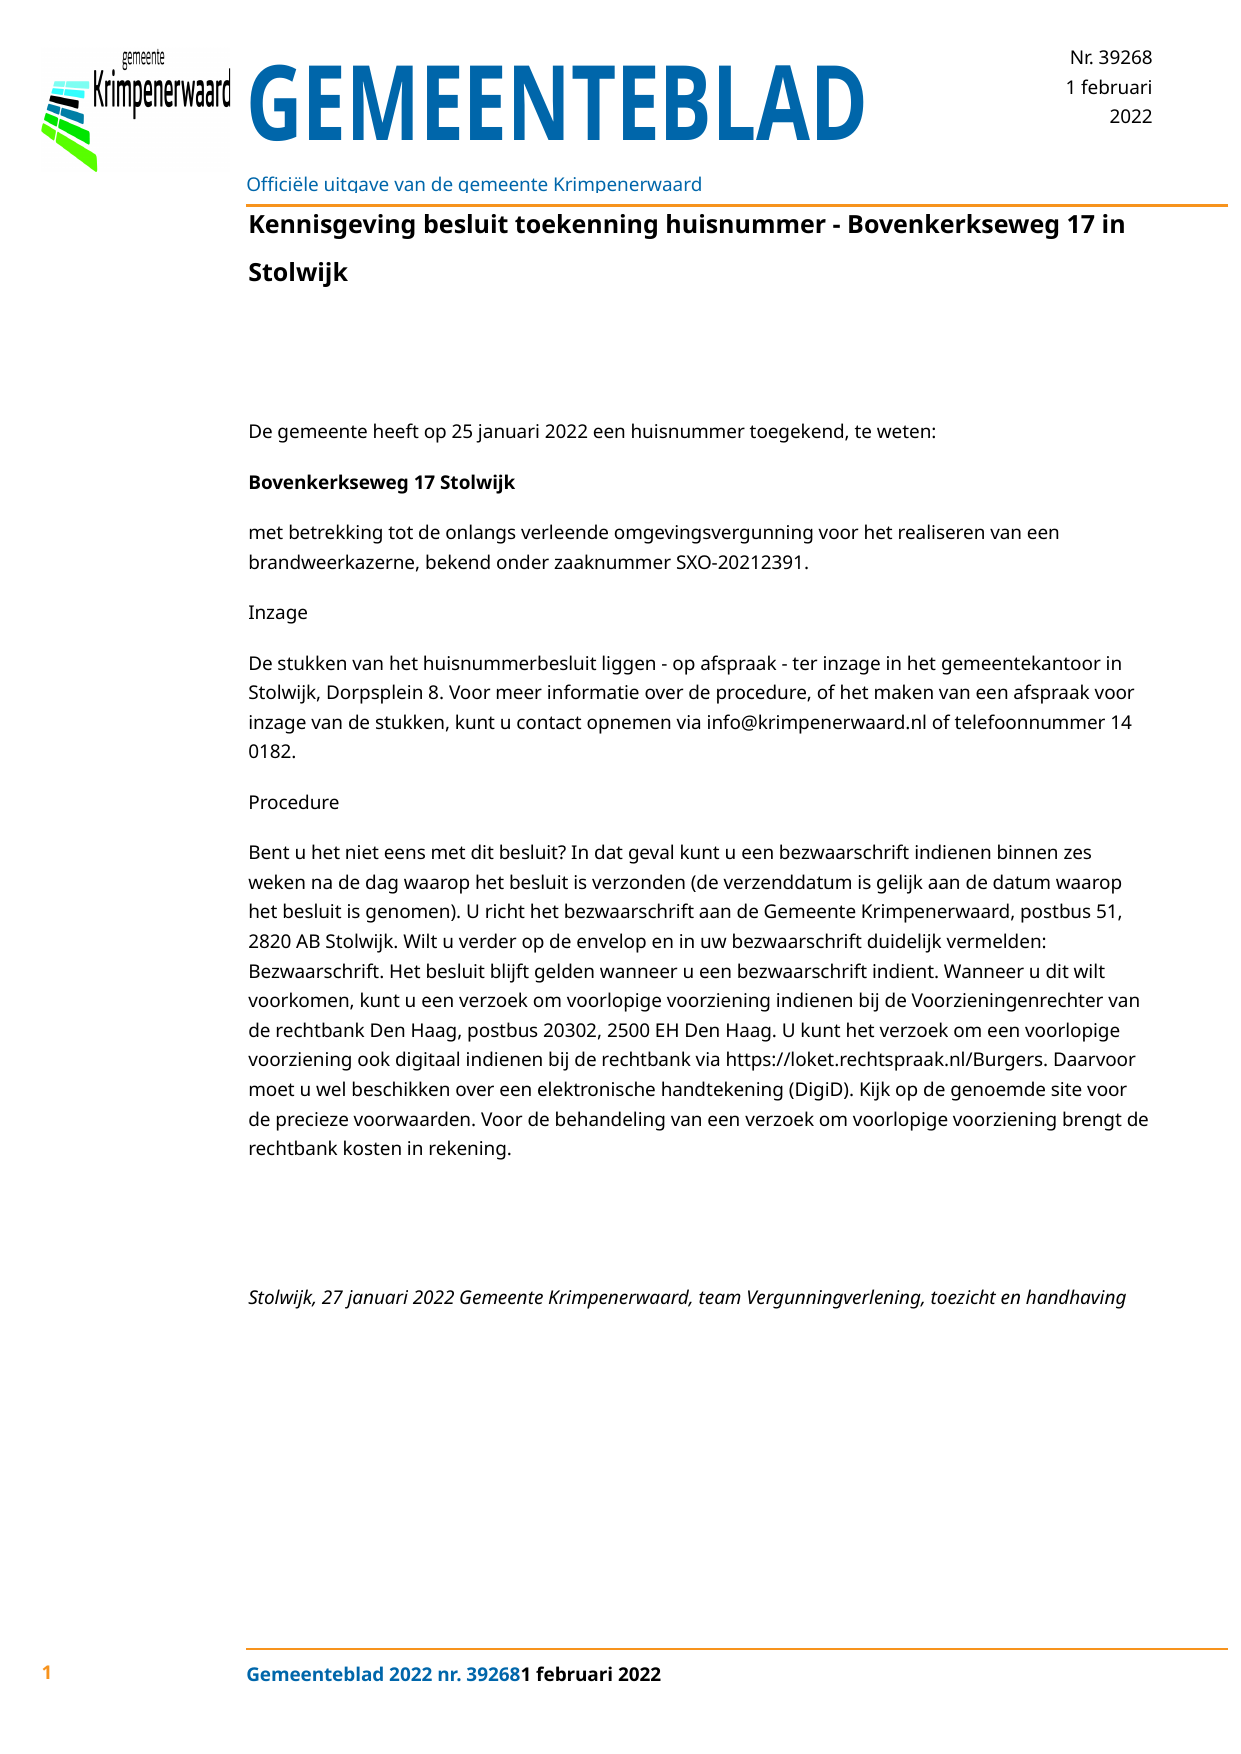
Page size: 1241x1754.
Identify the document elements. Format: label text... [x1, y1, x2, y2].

text Inzage [248, 599, 1152, 625]
text De gemeente heeft op 25 januari 2022 een huisnummer toegekend, te weten: [248, 419, 1152, 444]
text De stukken van het huisnummerbesluit liggen - op afspraak - ter inzage in het gemeentekantoor in Stolwijk, Dorpsplein 8. Voor meer informatie over de procedure, of het maken van een afspraak voor inzage van de stukken, kunt u contact opnemen via info@krimpenerwaard.nl of telefoonnummer 14 0182. [248, 650, 1152, 764]
text Stolwijk, 27 januari 2022 Gemeente Krimpenerwaard, team Vergunningverlening, toezicht en handhaving [248, 1284, 1152, 1310]
text Bovenkerkseweg 17 Stolwijk [248, 469, 1152, 495]
text Bent u het niet eens met dit besluit? In dat geval kunt u een bezwaarschrift indienen binnen zes weken na de dag waarop het besluit is verzonden (de verzenddatum is gelijk aan de datum waarop het besluit is genomen). U richt het bezwaarschrift aan de Gemeente Krimpenerwaard, postbus 51, 2820 AB Stolwijk. Wilt u verder op de envelop en in uw bezwaarschrift duidelijk vermelden: Bezwaarschrift. Het besluit blijft gelden wanneer u een bezwaarschrift indient. Wanneer u dit wilt voorkomen, kunt u een verzoek om voorlopige voorziening indienen bij de Voorzieningenrechter van de rechtbank Den Haag, postbus 20302, 2500 EH Den Haag. U kunt het verzoek om een voorlopige voorziening ook digitaal indienen bij de rechtbank via https://loket.rechtspraak.nl/Burgers. Daarvoor moet u wel beschikken over een elektronische handtekening (DigiD). Kijk op de genoemde site voor de precieze voorwaarden. Voor de behandeling van een verzoek om voorlopige voorziening brengt de rechtbank kosten in rekening. [248, 839, 1152, 1161]
text met betrekking tot de onlangs verleende omgevingsvergunning voor het realiseren van een brandweerkazerne, bekend onder zaaknummer SXO-20212391. [248, 519, 1152, 575]
text Kennisgeving besluit toekenning huisnummer - Bovenkerkseweg 17 in Stolwijk [248, 207, 1152, 288]
text Procedure [248, 789, 1152, 815]
picture [41, 47, 231, 172]
